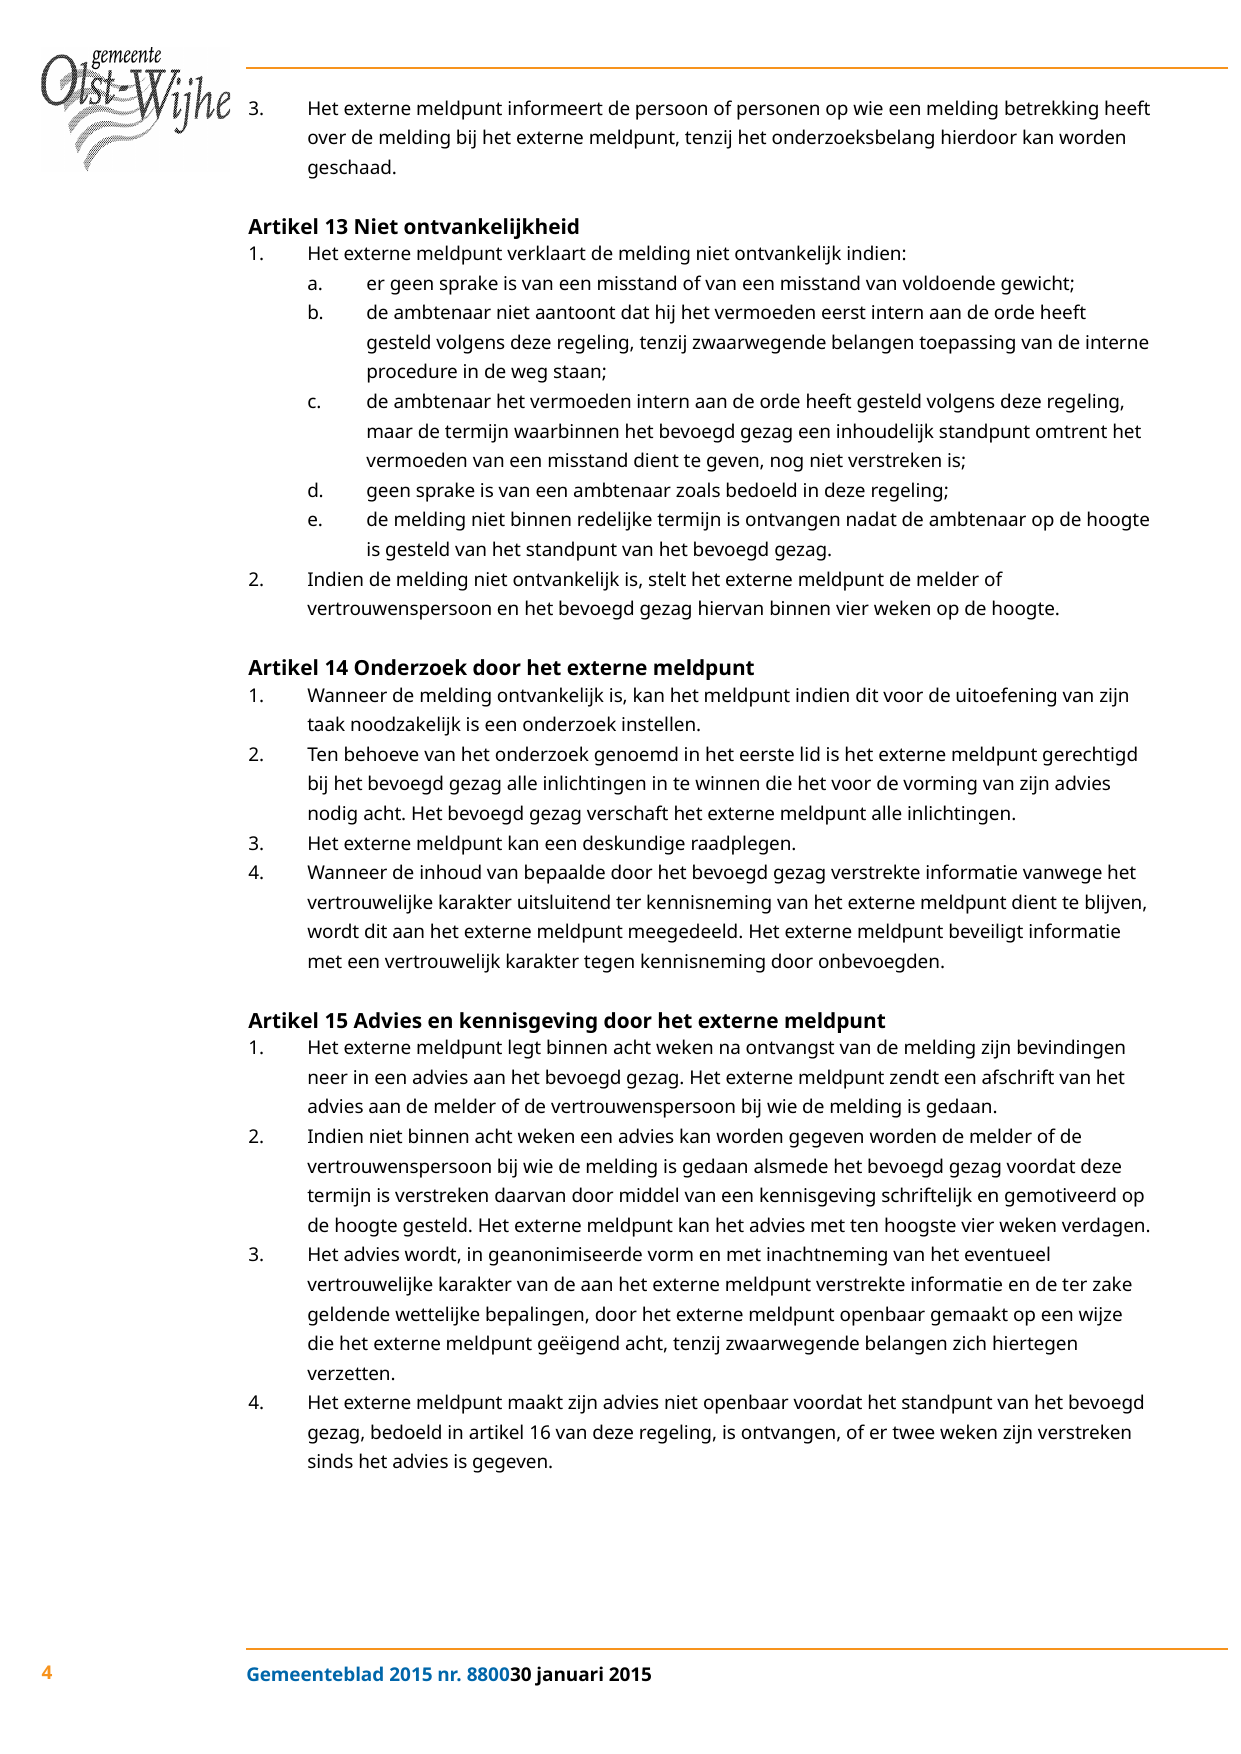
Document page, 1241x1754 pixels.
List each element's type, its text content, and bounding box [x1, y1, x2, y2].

list Indien de melding niet ontvankelijk is, stelt het externe meldpunt de melder of vertrouwenspersoon en het bevoegd gezag hiervan binnen vier weken op de hoogte. [248, 566, 1152, 621]
list de ambtenaar het vermoeden intern aan de orde heeft gesteld volgens deze regeling, maar de termijn waarbinnen het bevoegd gezag een inhoudelijk standpunt omtrent het vermoeden van een misstand dient te geven, nog niet verstreken is; [307, 388, 1152, 473]
list geen sprake is van een ambtenaar zoals bedoeld in deze regeling; [307, 477, 1152, 503]
list Ten behoeve van het onderzoek genoemd in het eerste lid is het externe meldpunt gerechtigd bij het bevoegd gezag alle inlichtingen in te winnen die het voor de vorming van zijn advies nodig acht. Het bevoegd gezag verschaft het externe meldpunt alle inlichtingen. [248, 741, 1152, 826]
list Het externe meldpunt verklaart de melding niet ontvankelijk indien: [248, 240, 1152, 266]
text Artikel 13 Niet ontvankelijkheid [248, 212, 1152, 240]
list Het externe meldpunt legt binnen acht weken na ontvangst van de melding zijn bevindingen neer in een advies aan het bevoegd gezag. Het externe meldpunt zendt een afschrift van het advies aan de melder of de vertrouwenspersoon bij wie de melding is gedaan. [248, 1034, 1152, 1119]
list Wanneer de inhoud van bepaalde door het bevoegd gezag verstrekte informatie vanwege het vertrouwelijke karakter uitsluitend ter kennisneming van het externe meldpunt dient te blijven, wordt dit aan het externe meldpunt meegedeeld. Het externe meldpunt beveiligt informatie met een vertrouwelijk karakter tegen kennisneming door onbevoegden. [248, 859, 1152, 974]
picture [41, 47, 231, 172]
text Artikel 15 Advies en kennisgeving door het externe meldpunt [248, 1006, 1152, 1034]
list Het externe meldpunt maakt zijn advies niet openbaar voordat het standpunt van het bevoegd gezag, bedoeld in artikel 16 van deze regeling, is ontvangen, of er twee weken zijn verstreken sinds het advies is gegeven. [248, 1389, 1152, 1474]
list Het externe meldpunt informeert de persoon of personen op wie een melding betrekking heeft over de melding bij het externe meldpunt, tenzij het onderzoeksbelang hierdoor kan worden geschaad. [248, 95, 1152, 180]
list Het externe meldpunt kan een deskundige raadplegen. [248, 830, 1152, 856]
list Indien niet binnen acht weken een advies kan worden gegeven worden de melder of de vertrouwenspersoon bij wie de melding is gedaan alsmede het bevoegd gezag voordat deze termijn is verstreken daarvan door middel van een kennisgeving schriftelijk en gemotiveerd op de hoogte gesteld. Het externe meldpunt kan het advies met ten hoogste vier weken verdagen. [248, 1123, 1152, 1238]
list Wanneer de melding ontvankelijk is, kan het meldpunt indien dit voor de uitoefening van zijn taak noodzakelijk is een onderzoek instellen. [248, 682, 1152, 737]
list er geen sprake is van een misstand of van een misstand van voldoende gewicht; [307, 270, 1152, 296]
list de melding niet binnen redelijke termijn is ontvangen nadat de ambtenaar op de hoogte is gesteld van het standpunt van het bevoegd gezag. [307, 507, 1152, 562]
list de ambtenaar niet aantoont dat hij het vermoeden eerst intern aan de orde heeft gesteld volgens deze regeling, tenzij zwaarwegende belangen toepassing van de interne procedure in de weg staan; [307, 299, 1152, 384]
text Artikel 14 Onderzoek door het externe meldpunt [248, 653, 1152, 682]
list Het advies wordt, in geanonimiseerde vorm en met inachtneming van het eventueel vertrouwelijke karakter van de aan het externe meldpunt verstrekte informatie en de ter zake geldende wettelijke bepalingen, door het externe meldpunt openbaar gemaakt op een wijze die het externe meldpunt geëigend acht, tenzij zwaarwegende belangen zich hiertegen verzetten. [248, 1242, 1152, 1386]
